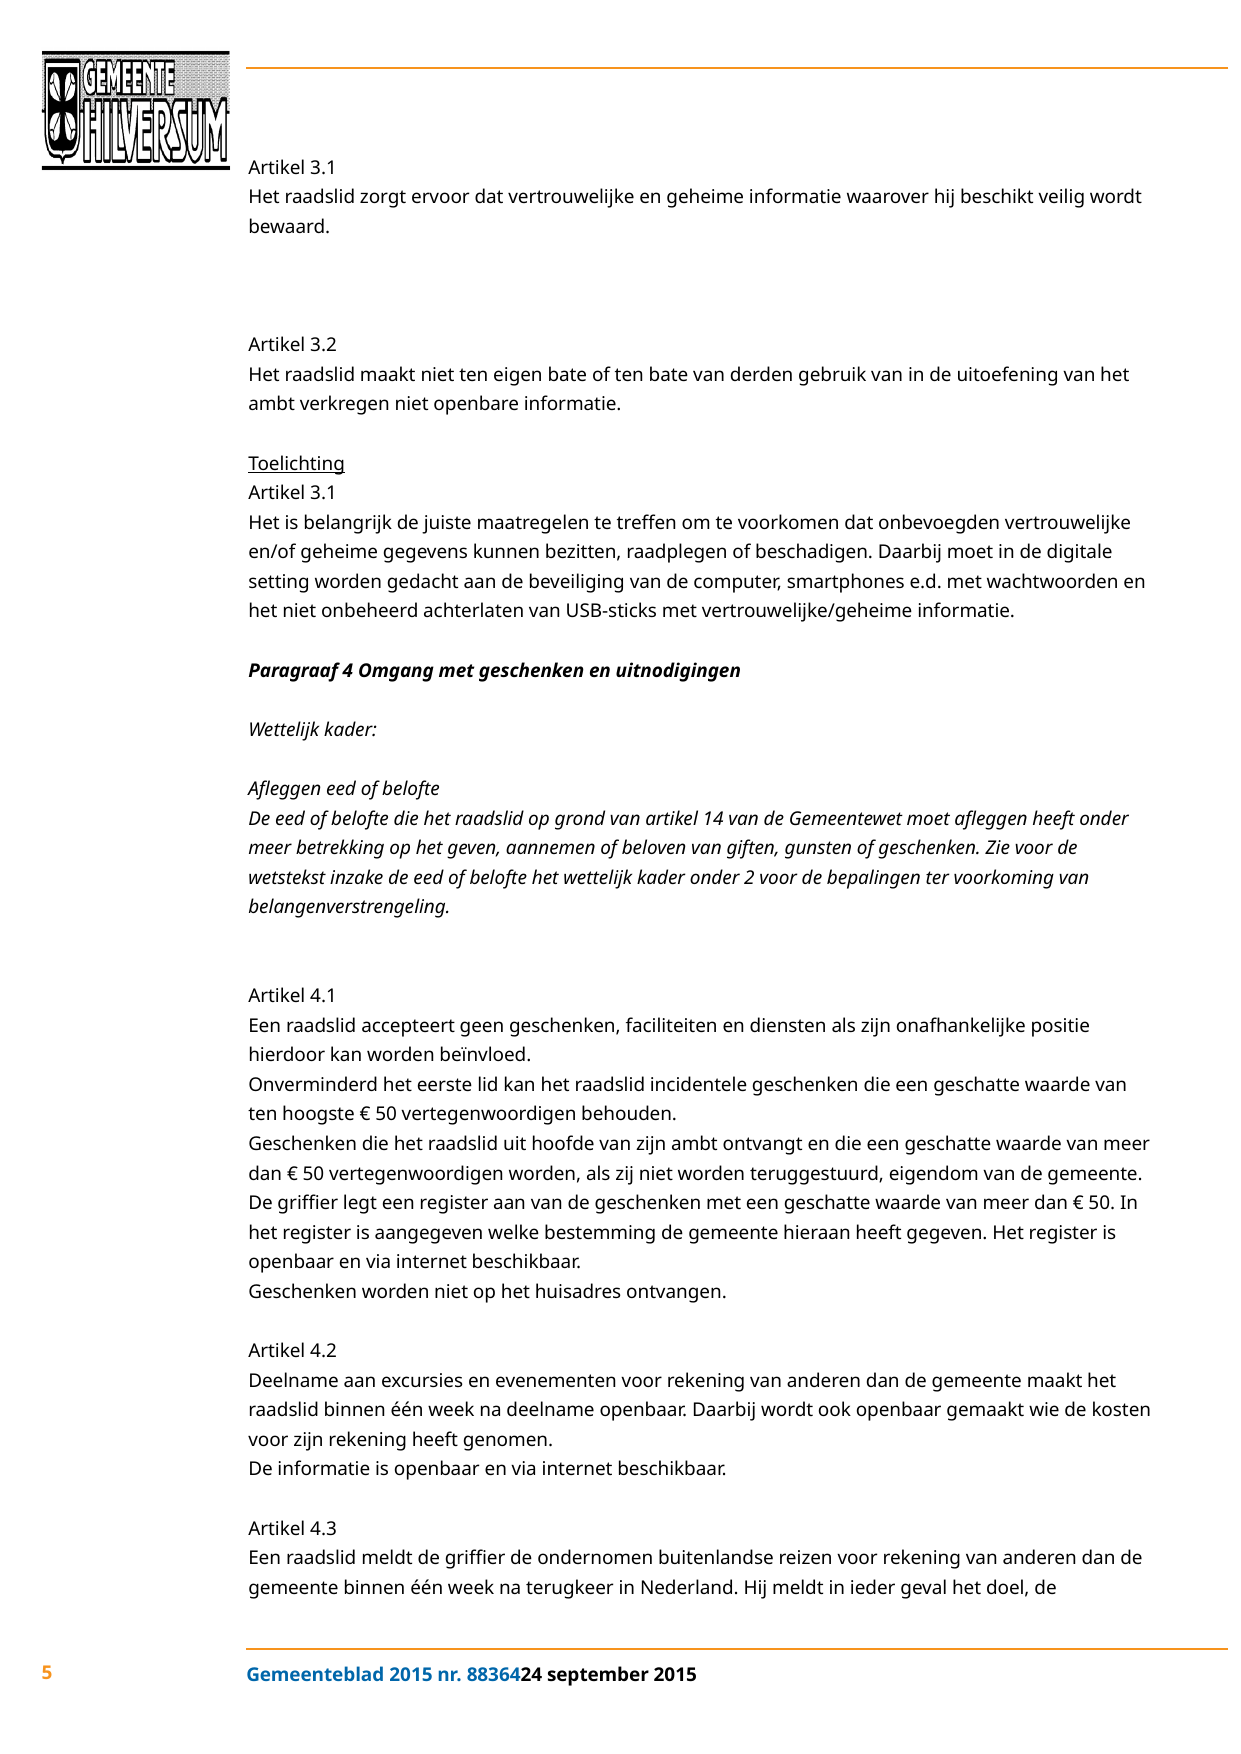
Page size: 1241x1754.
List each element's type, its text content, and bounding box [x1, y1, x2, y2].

text Geschenken worden niet op het huisadres ontvangen. [248, 1278, 1152, 1304]
text De eed of belofte die het raadslid op grond van artikel 14 van de Gemeentewet moet afleggen heeft onder meer betrekking op het geven, aannemen of beloven van giften, gunsten of geschenken. Zie voor de wetstekst inzake de eed of belofte het wettelijk kader onder 2 voor de bepalingen ter voorkoming van belangenverstrengeling. [248, 805, 1152, 919]
text Paragraaf 4 Omgang met geschenken en uitnodigingen [248, 657, 1152, 683]
text Afleggen eed of belofte [248, 775, 1152, 801]
text Artikel 3.1 [248, 154, 1152, 180]
text Deelname aan excursies en evenementen voor rekening van anderen dan de gemeente maakt het raadslid binnen één week na deelname openbaar. Daarbij wordt ook openbaar gemaakt wie de kosten voor zijn rekening heeft genomen. [248, 1367, 1152, 1452]
text Een raadslid meldt de griffier de ondernomen buitenlandse reizen voor rekening van anderen dan de gemeente binnen één week na terugkeer in Nederland. Hij meldt in ieder geval het doel, de [248, 1544, 1152, 1600]
text Onverminderd het eerste lid kan het raadslid incidentele geschenken die een geschatte waarde van ten hoogste € 50 vertegenwoordigen behouden. [248, 1071, 1152, 1126]
text Artikel 4.3 [248, 1515, 1152, 1541]
text Artikel 3.2 [248, 331, 1152, 357]
text De informatie is openbaar en via internet beschikbaar. [248, 1456, 1152, 1481]
picture [41, 47, 231, 172]
text De griffier legt een register aan van de geschenken met een geschatte waarde van meer dan € 50. In het register is aangegeven welke bestemming de gemeente hieraan heeft gegeven. Het register is openbaar en via internet beschikbaar. [248, 1189, 1152, 1274]
text Wettelijk kader: [248, 716, 1152, 742]
text Een raadslid accepteert geen geschenken, faciliteiten en diensten als zijn onafhankelijke positie hierdoor kan worden beïnvloed. [248, 1012, 1152, 1067]
text Artikel 4.2 [248, 1337, 1152, 1363]
text Artikel 3.1 [248, 479, 1152, 505]
text Het raadslid maakt niet ten eigen bate of ten bate van derden gebruik van in de uitoefening van het ambt verkregen niet openbare informatie. [248, 361, 1152, 416]
text Geschenken die het raadslid uit hoofde van zijn ambt ontvangt en die een geschatte waarde van meer dan € 50 vertegenwoordigen worden, als zij niet worden teruggestuurd, eigendom van de gemeente. [248, 1130, 1152, 1186]
text Het raadslid zorgt ervoor dat vertrouwelijke en geheime informatie waarover hij beschikt veilig wordt bewaard. [248, 183, 1152, 239]
text Artikel 4.1 [248, 982, 1152, 1008]
text Het is belangrijk de juiste maatregelen te treffen om te voorkomen dat onbevoegden vertrouwelijke en/of geheime gegevens kunnen bezitten, raadplegen of beschadigen. Daarbij moet in de digitale setting worden gedacht aan de beveiliging van de computer, smartphones e.d. met wachtwoorden en het niet onbeheerd achterlaten van USB-sticks met vertrouwelijke/geheime informatie. [248, 509, 1152, 623]
text Toelichting [248, 450, 1152, 476]
